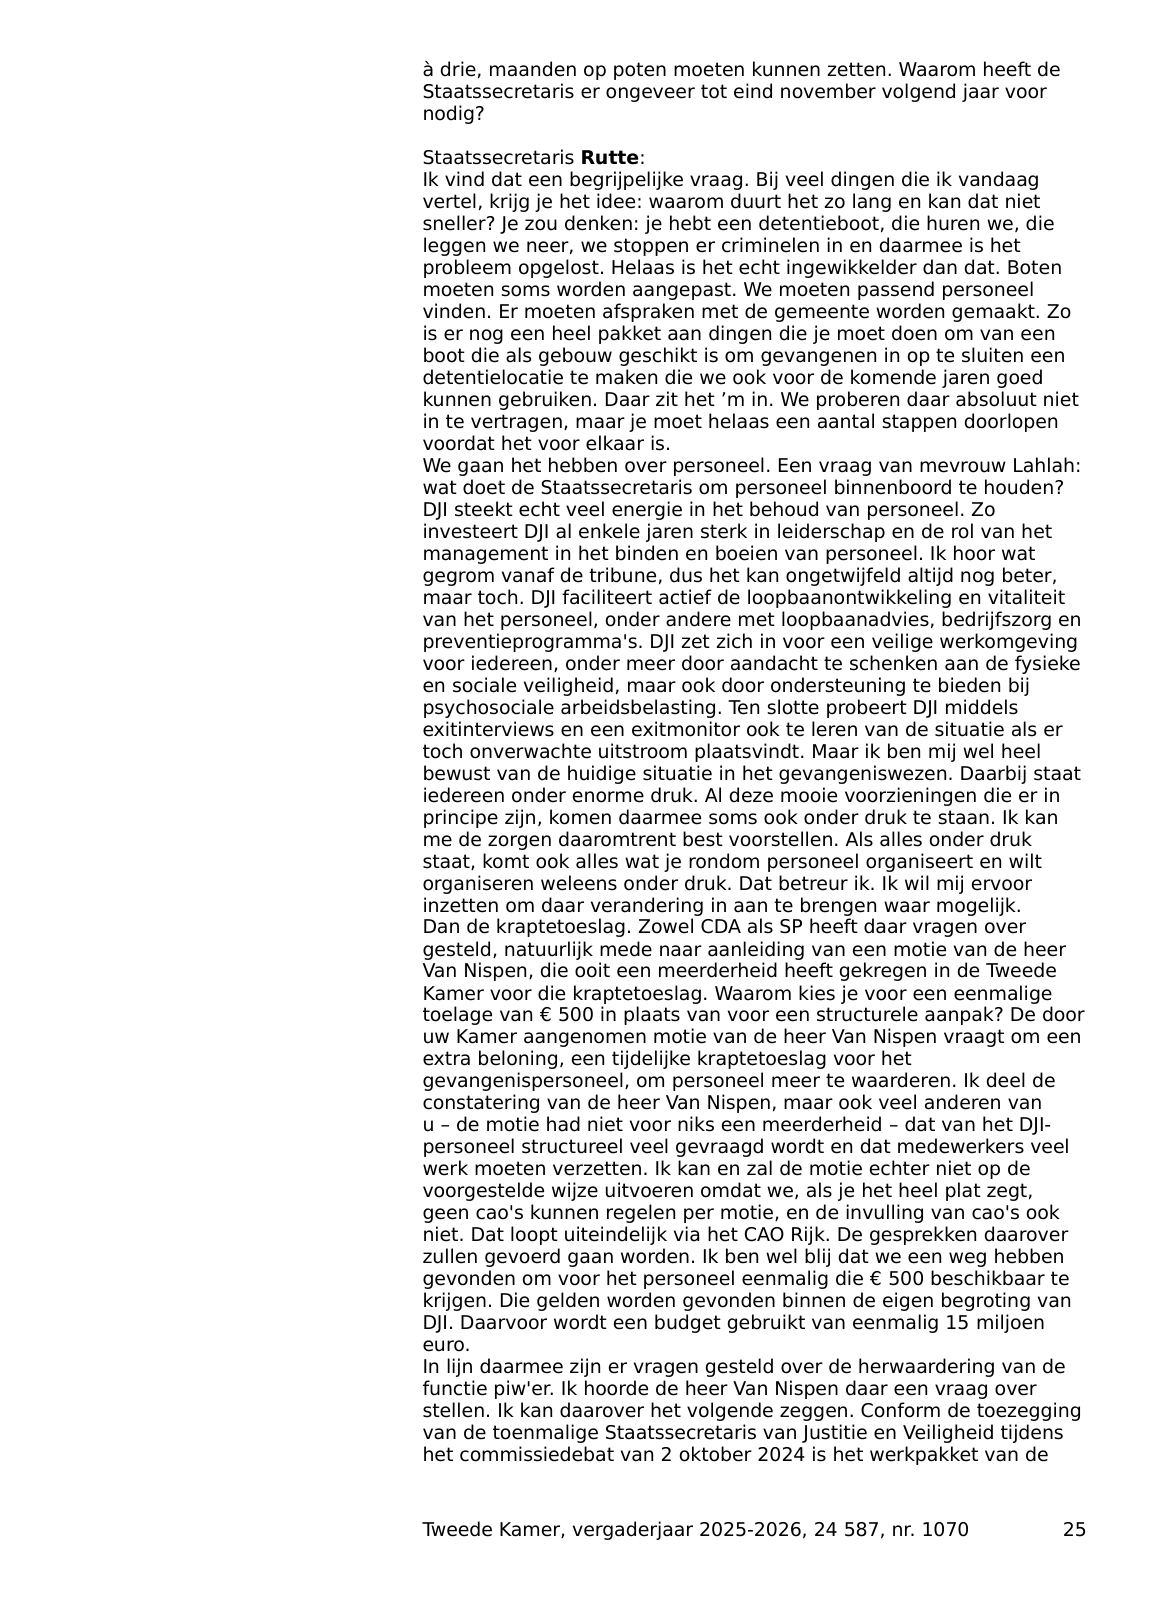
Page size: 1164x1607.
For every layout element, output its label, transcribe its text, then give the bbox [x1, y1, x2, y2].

text In lijn daarmee zijn er vragen gesteld over de herwaardering van de functie piw'er. Ik hoorde de heer Van Nispen daar een vraag over stellen. Ik kan daarover het volgende zeggen. Conform de toezegging van de toenmalige Staatssecretaris van Justitie en Veiligheid tijdens het commissiedebat van 2 oktober 2024 is het werkpakket van de [422, 1356, 1087, 1466]
text à drie, maanden op poten moeten kunnen zetten. Waarom heeft de Staatssecretaris er ongeveer tot eind november volgend jaar voor nodig? [422, 59, 1087, 125]
text Dan de kraptetoeslag. Zowel CDA als SP heeft daar vragen over gesteld, natuurlijk mede naar aanleiding van een motie van de heer Van Nispen, die ooit een meerderheid heeft gekregen in de Tweede Kamer voor die kraptetoeslag. Waarom kies je voor een eenmalige toelage van € 500 in plaats van voor een structurele aanpak? De door uw Kamer aangenomen motie van de heer Van Nispen vraagt om een extra beloning, een tijdelijke kraptetoeslag voor het gevangenispersoneel, om personeel meer te waarderen. Ik deel de constatering van de heer Van Nispen, maar ook veel anderen van u – de motie had niet voor niks een meerderheid – dat van het DJI-personeel structureel veel gevraagd wordt en dat medewerkers veel werk moeten verzetten. Ik kan en zal de motie echter niet op de voorgestelde wijze uitvoeren omdat we, als je het heel plat zegt, geen cao's kunnen regelen per motie, en de invulling van cao's ook niet. Dat loopt uiteindelijk via het CAO Rijk. De gesprekken daarover zullen gevoerd gaan worden. Ik ben wel blij dat we een weg hebben gevonden om voor het personeel eenmalig die € 500 beschikbaar te krijgen. Die gelden worden gevonden binnen de eigen begroting van DJI. Daarvoor wordt een budget gebruikt van eenmalig 15 miljoen euro. [422, 916, 1087, 1356]
text We gaan het hebben over personeel. Een vraag van mevrouw Lahlah: wat doet de Staatssecretaris om personeel binnenboord te houden? DJI steekt echt veel energie in het behoud van personeel. Zo investeert DJI al enkele jaren sterk in leiderschap en de rol van het management in het binden en boeien van personeel. Ik hoor wat gegrom vanaf de tribune, dus het kan ongetwijfeld altijd nog beter, maar toch. DJI faciliteert actief de loopbaanontwikkeling en vitaliteit van het personeel, onder andere met loopbaanadvies, bedrijfszorg en preventieprogramma's. DJI zet zich in voor een veilige werkomgeving voor iedereen, onder meer door aandacht te schenken aan de fysieke en sociale veiligheid, maar ook door ondersteuning te bieden bij psychosociale arbeidsbelasting. Ten slotte probeert DJI middels exitinterviews en een exitmonitor ook te leren van de situatie als er toch onverwachte uitstroom plaatsvindt. Maar ik ben mij wel heel bewust van de huidige situatie in het gevangeniswezen. Daarbij staat iedereen onder enorme druk. Al deze mooie voorzieningen die er in principe zijn, komen daarmee soms ook onder druk te staan. Ik kan me de zorgen daaromtrent best voorstellen. Als alles onder druk staat, komt ook alles wat je rondom personeel organiseert en wilt organiseren weleens onder druk. Dat betreur ik. Ik wil mij ervoor inzetten om daar verandering in aan te brengen waar mogelijk. [422, 455, 1087, 916]
text Ik vind dat een begrijpelijke vraag. Bij veel dingen die ik vandaag vertel, krijg je het idee: waarom duurt het zo lang en kan dat niet sneller? Je zou denken: je hebt een detentieboot, die huren we, die leggen we neer, we stoppen er criminelen in en daarmee is het probleem opgelost. Helaas is het echt ingewikkelder dan dat. Boten moeten soms worden aangepast. We moeten passend personeel vinden. Er moeten afspraken met de gemeente worden gemaakt. Zo is er nog een heel pakket aan dingen die je moet doen om van een boot die als gebouw geschikt is om gevangenen in op te sluiten een detentielocatie te maken die we ook voor de komende jaren goed kunnen gebruiken. Daar zit het ’m in. We proberen daar absoluut niet in te vertragen, maar je moet helaas een aantal stappen doorlopen voordat het voor elkaar is. [422, 169, 1087, 455]
text Staatssecretaris Rutte: [422, 147, 1087, 169]
